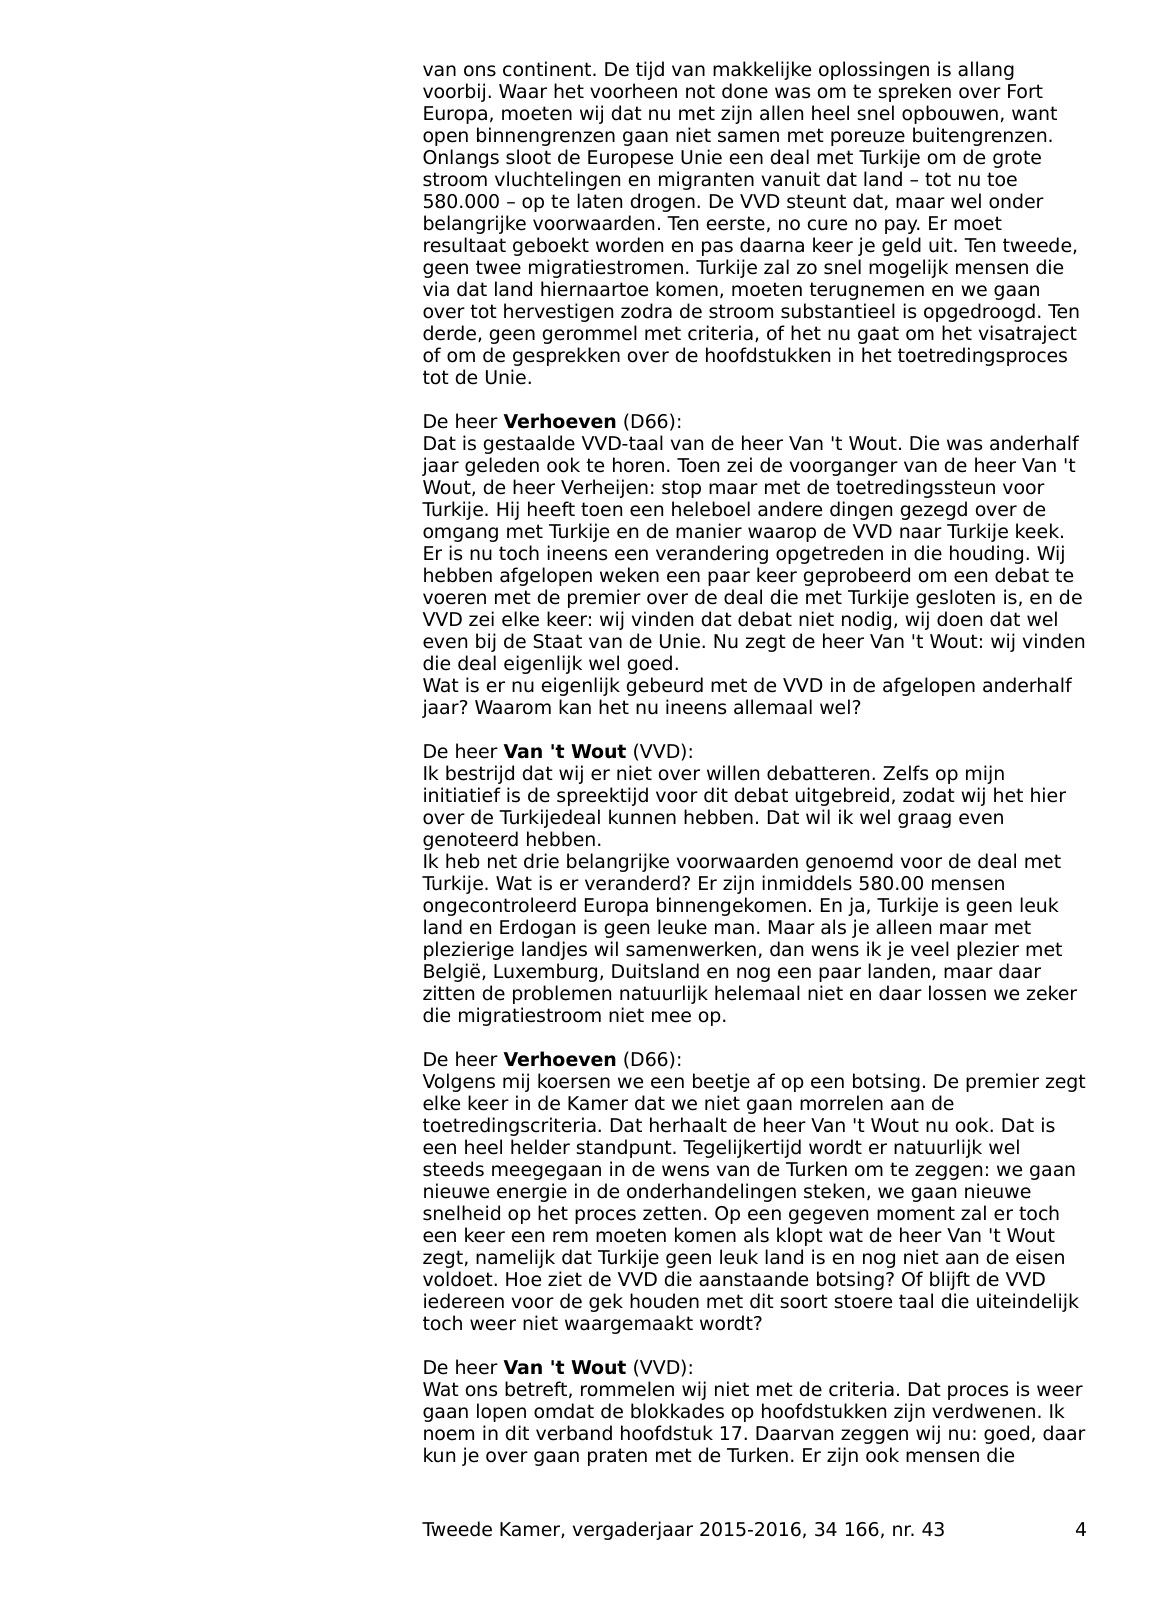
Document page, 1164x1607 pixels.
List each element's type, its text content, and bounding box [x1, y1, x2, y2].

text Dat is gestaalde VVD-taal van de heer Van 't Wout. Die was anderhalf jaar geleden ook te horen. Toen zei de voorganger van de heer Van 't Wout, de heer Verheijen: stop maar met de toetredingssteun voor Turkije. Hij heeft toen een heleboel andere dingen gezegd over de omgang met Turkije en de manier waarop de VVD naar Turkije keek. Er is nu toch ineens een verandering opgetreden in die houding. Wij hebben afgelopen weken een paar keer geprobeerd om een debat te voeren met de premier over de deal die met Turkije gesloten is, en de VVD zei elke keer: wij vinden dat debat niet nodig, wij doen dat wel even bij de Staat van de Unie. Nu zegt de heer Van 't Wout: wij vinden die deal eigenlijk wel goed. [422, 433, 1087, 675]
text De heer Van 't Wout (VVD): [422, 1357, 1087, 1379]
text De heer Van 't Wout (VVD): [422, 741, 1087, 763]
text Onlangs sloot de Europese Unie een deal met Turkije om de grote stroom vluchtelingen en migranten vanuit dat land – tot nu toe 580.000 – op te laten drogen. De VVD steunt dat, maar wel onder belangrijke voorwaarden. Ten eerste, no cure no pay. Er moet resultaat geboekt worden en pas daarna keer je geld uit. Ten tweede, geen twee migratiestromen. Turkije zal zo snel mogelijk mensen die via dat land hiernaartoe komen, moeten terugnemen en we gaan over tot hervestigen zodra de stroom substantieel is opgedroogd. Ten derde, geen gerommel met criteria, of het nu gaat om het visatraject of om de gesprekken over de hoofdstukken in het toetredingsproces tot de Unie. [422, 147, 1087, 389]
text De heer Verhoeven (D66): [422, 411, 1087, 433]
text Ik heb net drie belangrijke voorwaarden genoemd voor de deal met Turkije. Wat is er veranderd? Er zijn inmiddels 580.00 mensen ongecontroleerd Europa binnengekomen. En ja, Turkije is geen leuk land en Erdogan is geen leuke man. Maar als je alleen maar met plezierige landjes wil samenwerken, dan wens ik je veel plezier met België, Luxemburg, Duitsland en nog een paar landen, maar daar zitten de problemen natuurlijk helemaal niet en daar lossen we zeker die migratiestroom niet mee op. [422, 851, 1087, 1027]
text De heer Verhoeven (D66): [422, 1049, 1087, 1071]
text Wat ons betreft, rommelen wij niet met de criteria. Dat proces is weer gaan lopen omdat de blokkades op hoofdstukken zijn verdwenen. Ik noem in dit verband hoofdstuk 17. Daarvan zeggen wij nu: goed, daar kun je over gaan praten met de Turken. Er zijn ook mensen die [422, 1379, 1087, 1467]
text van ons continent. De tijd van makkelijke oplossingen is allang voorbij. Waar het voorheen not done was om te spreken over Fort Europa, moeten wij dat nu met zijn allen heel snel opbouwen, want open binnengrenzen gaan niet samen met poreuze buitengrenzen. [422, 59, 1087, 147]
text Volgens mij koersen we een beetje af op een botsing. De premier zegt elke keer in de Kamer dat we niet gaan morrelen aan de toetredingscriteria. Dat herhaalt de heer Van 't Wout nu ook. Dat is een heel helder standpunt. Tegelijkertijd wordt er natuurlijk wel steeds meegegaan in de wens van de Turken om te zeggen: we gaan nieuwe energie in de onderhandelingen steken, we gaan nieuwe snelheid op het proces zetten. Op een gegeven moment zal er toch een keer een rem moeten komen als klopt wat de heer Van 't Wout zegt, namelijk dat Turkije geen leuk land is en nog niet aan de eisen voldoet. Hoe ziet de VVD die aanstaande botsing? Of blijft de VVD iedereen voor de gek houden met dit soort stoere taal die uiteindelijk toch weer niet waargemaakt wordt? [422, 1071, 1087, 1334]
text Ik bestrijd dat wij er niet over willen debatteren. Zelfs op mijn initiatief is de spreektijd voor dit debat uitgebreid, zodat wij het hier over de Turkijedeal kunnen hebben. Dat wil ik wel graag even genoteerd hebben. [422, 763, 1087, 851]
text Wat is er nu eigenlijk gebeurd met de VVD in de afgelopen anderhalf jaar? Waarom kan het nu ineens allemaal wel? [422, 675, 1087, 719]
